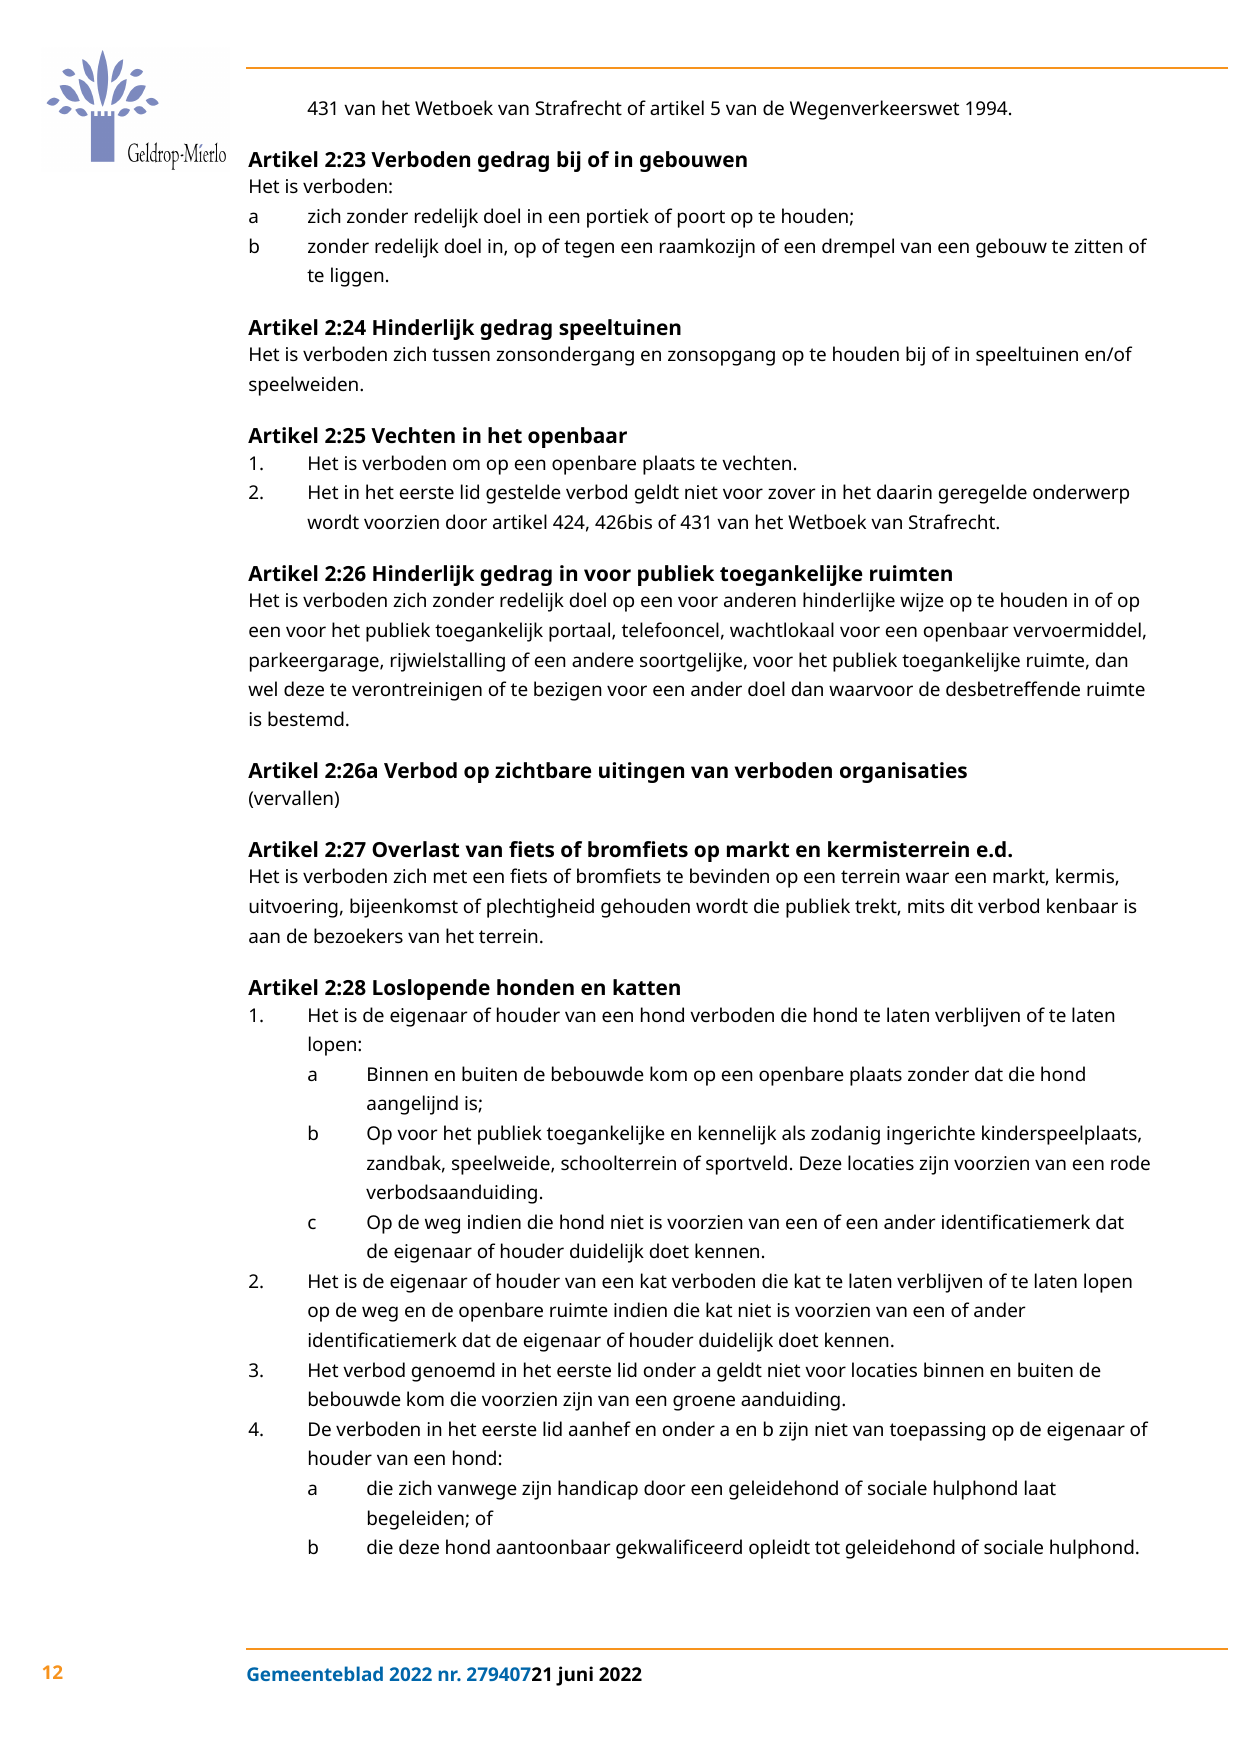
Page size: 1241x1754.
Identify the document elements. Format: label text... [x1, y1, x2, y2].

list Het in het eerste lid gestelde verbod geldt niet voor zover in het daarin geregelde onderwerp wordt voorzien door artikel 424, 426bis of 431 van het Wetboek van Strafrecht. [248, 479, 1152, 534]
text Artikel 2:24 Hinderlijk gedrag speeltuinen [248, 313, 1152, 341]
text Artikel 2:25 Vechten in het openbaar [248, 421, 1152, 450]
list 431 van het Wetboek van Strafrecht of artikel 5 van de Wegenverkeerswet 1994. [248, 95, 1152, 121]
text (vervallen) [248, 785, 1152, 811]
text Het is verboden zich met een fiets of bromfiets te bevinden op een terrein waar een markt, kermis, uitvoering, bijeenkomst of plechtigheid gehouden wordt die publiek trekt, mits dit verbod kenbaar is aan de bezoekers van het terrein. [248, 864, 1152, 949]
list die deze hond aantoonbaar gekwalificeerd opleidt tot geleidehond of sociale hulphond. [307, 1534, 1152, 1560]
text Het is verboden zich zonder redelijk doel op een voor anderen hinderlijke wijze op te houden in of op een voor het publiek toegankelijk portaal, telefooncel, wachtlokaal voor een openbaar vervoermiddel, parkeergarage, rijwielstalling of een andere soortgelijke, voor het publiek toegankelijke ruimte, dan wel deze te verontreinigen of te bezigen voor een ander doel dan waarvoor de desbetreffende ruimte is bestemd. [248, 588, 1152, 732]
list De verboden in het eerste lid aanhef en onder a en b zijn niet van toepassing op de eigenaar of houder van een hond: [248, 1416, 1152, 1471]
list zich zonder redelijk doel in een portiek of poort op te houden; [248, 203, 1152, 229]
text Het is verboden: [248, 174, 1152, 199]
list Het verbod genoemd in het eerste lid onder a geldt niet voor locaties binnen en buiten de bebouwde kom die voorzien zijn van een groene aanduiding. [248, 1357, 1152, 1412]
text Artikel 2:26a Verbod op zichtbare uitingen van verboden organisaties [248, 756, 1152, 785]
list Het is de eigenaar of houder van een kat verboden die kat te laten verblijven of te laten lopen op de weg en de openbare ruimte indien die kat niet is voorzien van een of ander identificatiemerk dat de eigenaar of houder duidelijk doet kennen. [248, 1268, 1152, 1353]
list zonder redelijk doel in, op of tegen een raamkozijn of een drempel van een gebouw te zitten of te liggen. [248, 233, 1152, 288]
text Artikel 2:26 Hinderlijk gedrag in voor publiek toegankelijke ruimten [248, 559, 1152, 588]
picture [41, 47, 231, 172]
text Artikel 2:23 Verboden gedrag bij of in gebouwen [248, 145, 1152, 174]
list Het is de eigenaar of houder van een hond verboden die hond te laten verblijven of te laten lopen: [248, 1002, 1152, 1057]
text Het is verboden zich tussen zonsondergang en zonsopgang op te houden bij of in speeltuinen en/of speelweiden. [248, 341, 1152, 397]
list Binnen en buiten de bebouwde kom op een openbare plaats zonder dat die hond aangelijnd is; [307, 1061, 1152, 1116]
list die zich vanwege zijn handicap door een geleidehond of sociale hulphond laat begeleiden; of [307, 1475, 1152, 1530]
text Artikel 2:27 Overlast van fiets of bromfiets op markt en kermisterrein e.d. [248, 835, 1152, 864]
text Artikel 2:28 Loslopende honden en katten [248, 973, 1152, 1002]
list Op voor het publiek toegankelijke en kennelijk als zodanig ingerichte kinderspeelplaats, zandbak, speelweide, schoolterrein of sportveld. Deze locaties zijn voorzien van een rode verbodsaanduiding. [307, 1120, 1152, 1205]
list Het is verboden om op een openbare plaats te vechten. [248, 450, 1152, 475]
list Op de weg indien die hond niet is voorzien van een of een ander identificatiemerk dat de eigenaar of houder duidelijk doet kennen. [307, 1209, 1152, 1264]
